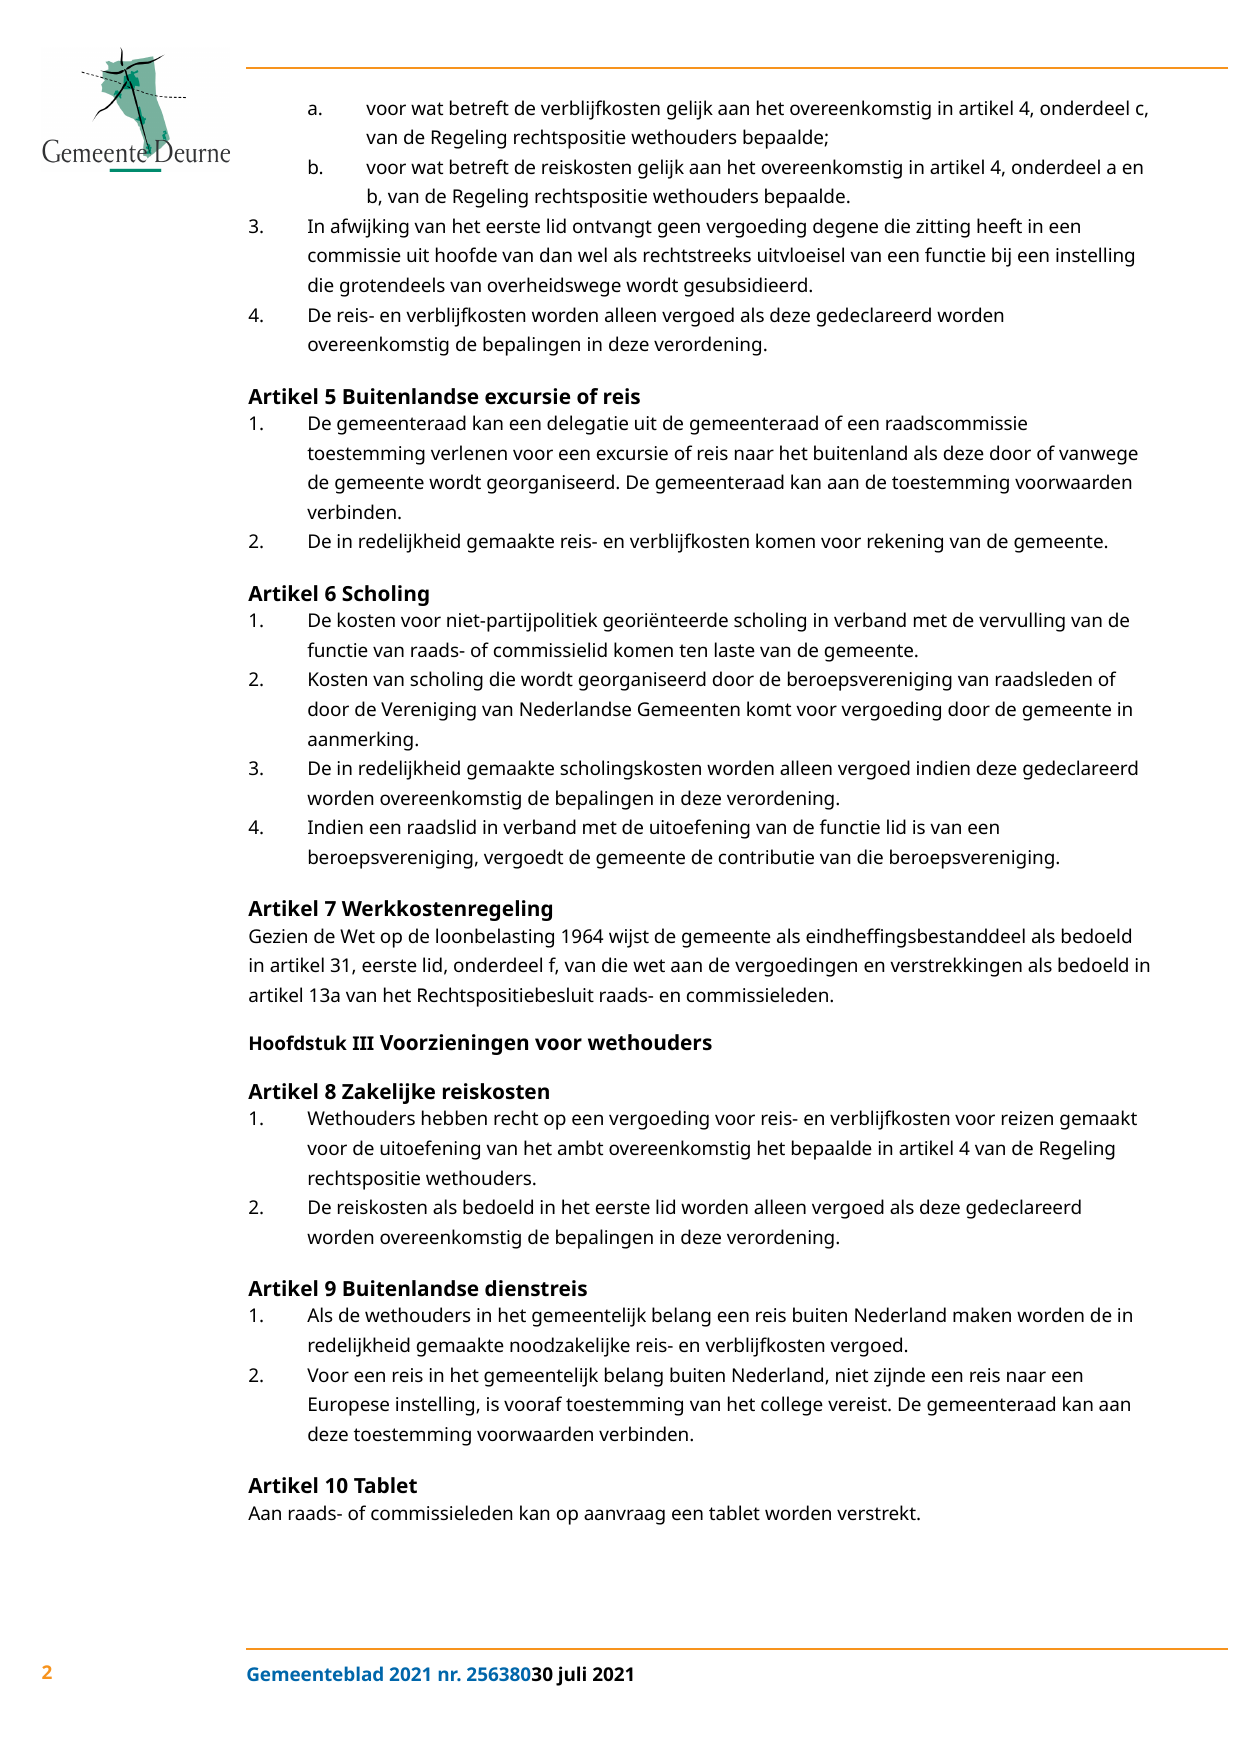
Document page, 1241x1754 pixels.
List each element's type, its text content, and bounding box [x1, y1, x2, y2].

list Kosten van scholing die wordt georganiseerd door de beroepsvereniging van raadsleden of door de Vereniging van Nederlandse Gemeenten komt voor vergoeding door de gemeente in aanmerking. [248, 667, 1152, 752]
list De kosten voor niet-partijpolitiek georiënteerde scholing in verband met de vervulling van de functie van raads- of commissielid komen ten laste van de gemeente. [248, 607, 1152, 663]
text Gezien de Wet op de loonbelasting 1964 wijst de gemeente als eindheffingsbestanddeel als bedoeld in artikel 31, eerste lid, onderdeel f, van die wet aan de vergoedingen en verstrekkingen als bedoeld in artikel 13a van het Rechtspositiebesluit raads- en commissieleden. [248, 923, 1152, 1008]
list voor wat betreft de reiskosten gelijk aan het overeenkomstig in artikel 4, onderdeel a en b, van de Regeling rechtspositie wethouders bepaalde. [307, 154, 1152, 209]
list Voor een reis in het gemeentelijk belang buiten Nederland, niet zijnde een reis naar een Europese instelling, is vooraf toestemming van het college vereist. De gemeenteraad kan aan deze toestemming voorwaarden verbinden. [248, 1362, 1152, 1447]
text Artikel 10 Tablet [248, 1471, 1152, 1500]
picture [41, 47, 231, 172]
text Artikel 6 Scholing [248, 579, 1152, 607]
list De reiskosten als bedoeld in het eerste lid worden alleen vergoed als deze gedeclareerd worden overeenkomstig de bepalingen in deze verordening. [248, 1194, 1152, 1249]
text Artikel 8 Zakelijke reiskosten [248, 1077, 1152, 1106]
text Artikel 5 Buitenlandse excursie of reis [248, 382, 1152, 410]
list voor wat betreft de verblijfkosten gelijk aan het overeenkomstig in artikel 4, onderdeel c, van de Regeling rechtspositie wethouders bepaalde; [307, 95, 1152, 150]
text Hoofdstuk III Voorzieningen voor wethouders [248, 1028, 1152, 1056]
text Aan raads- of commissieleden kan op aanvraag een tablet worden verstrekt. [248, 1500, 1152, 1526]
list Als de wethouders in het gemeentelijk belang een reis buiten Nederland maken worden de in redelijkheid gemaakte noodzakelijke reis- en verblijfkosten vergoed. [248, 1303, 1152, 1358]
list Indien een raadslid in verband met de uitoefening van de functie lid is van een beroepsvereniging, vergoedt de gemeente de contributie van die beroepsvereniging. [248, 814, 1152, 870]
list In afwijking van het eerste lid ontvangt geen vergoeding degene die zitting heeft in een commissie uit hoofde van dan wel als rechtstreeks uitvloeisel van een functie bij een instelling die grotendeels van overheidswege wordt gesubsidieerd. [248, 213, 1152, 298]
list Wethouders hebben recht op een vergoeding voor reis- en verblijfkosten voor reizen gemaakt voor de uitoefening van het ambt overeenkomstig het bepaalde in artikel 4 van de Regeling rechtspositie wethouders. [248, 1106, 1152, 1190]
list De in redelijkheid gemaakte reis- en verblijfkosten komen voor rekening van de gemeente. [248, 529, 1152, 554]
text Artikel 7 Werkkostenregeling [248, 894, 1152, 923]
list De in redelijkheid gemaakte scholingskosten worden alleen vergoed indien deze gedeclareerd worden overeenkomstig de bepalingen in deze verordening. [248, 755, 1152, 811]
text Artikel 9 Buitenlandse dienstreis [248, 1274, 1152, 1303]
list De gemeenteraad kan een delegatie uit de gemeenteraad of een raadscommissie toestemming verlenen voor een excursie of reis naar het buitenland als deze door of vanwege de gemeente wordt georganiseerd. De gemeenteraad kan aan de toestemming voorwaarden verbinden. [248, 410, 1152, 525]
list De reis- en verblijfkosten worden alleen vergoed als deze gedeclareerd worden overeenkomstig de bepalingen in deze verordening. [248, 302, 1152, 357]
